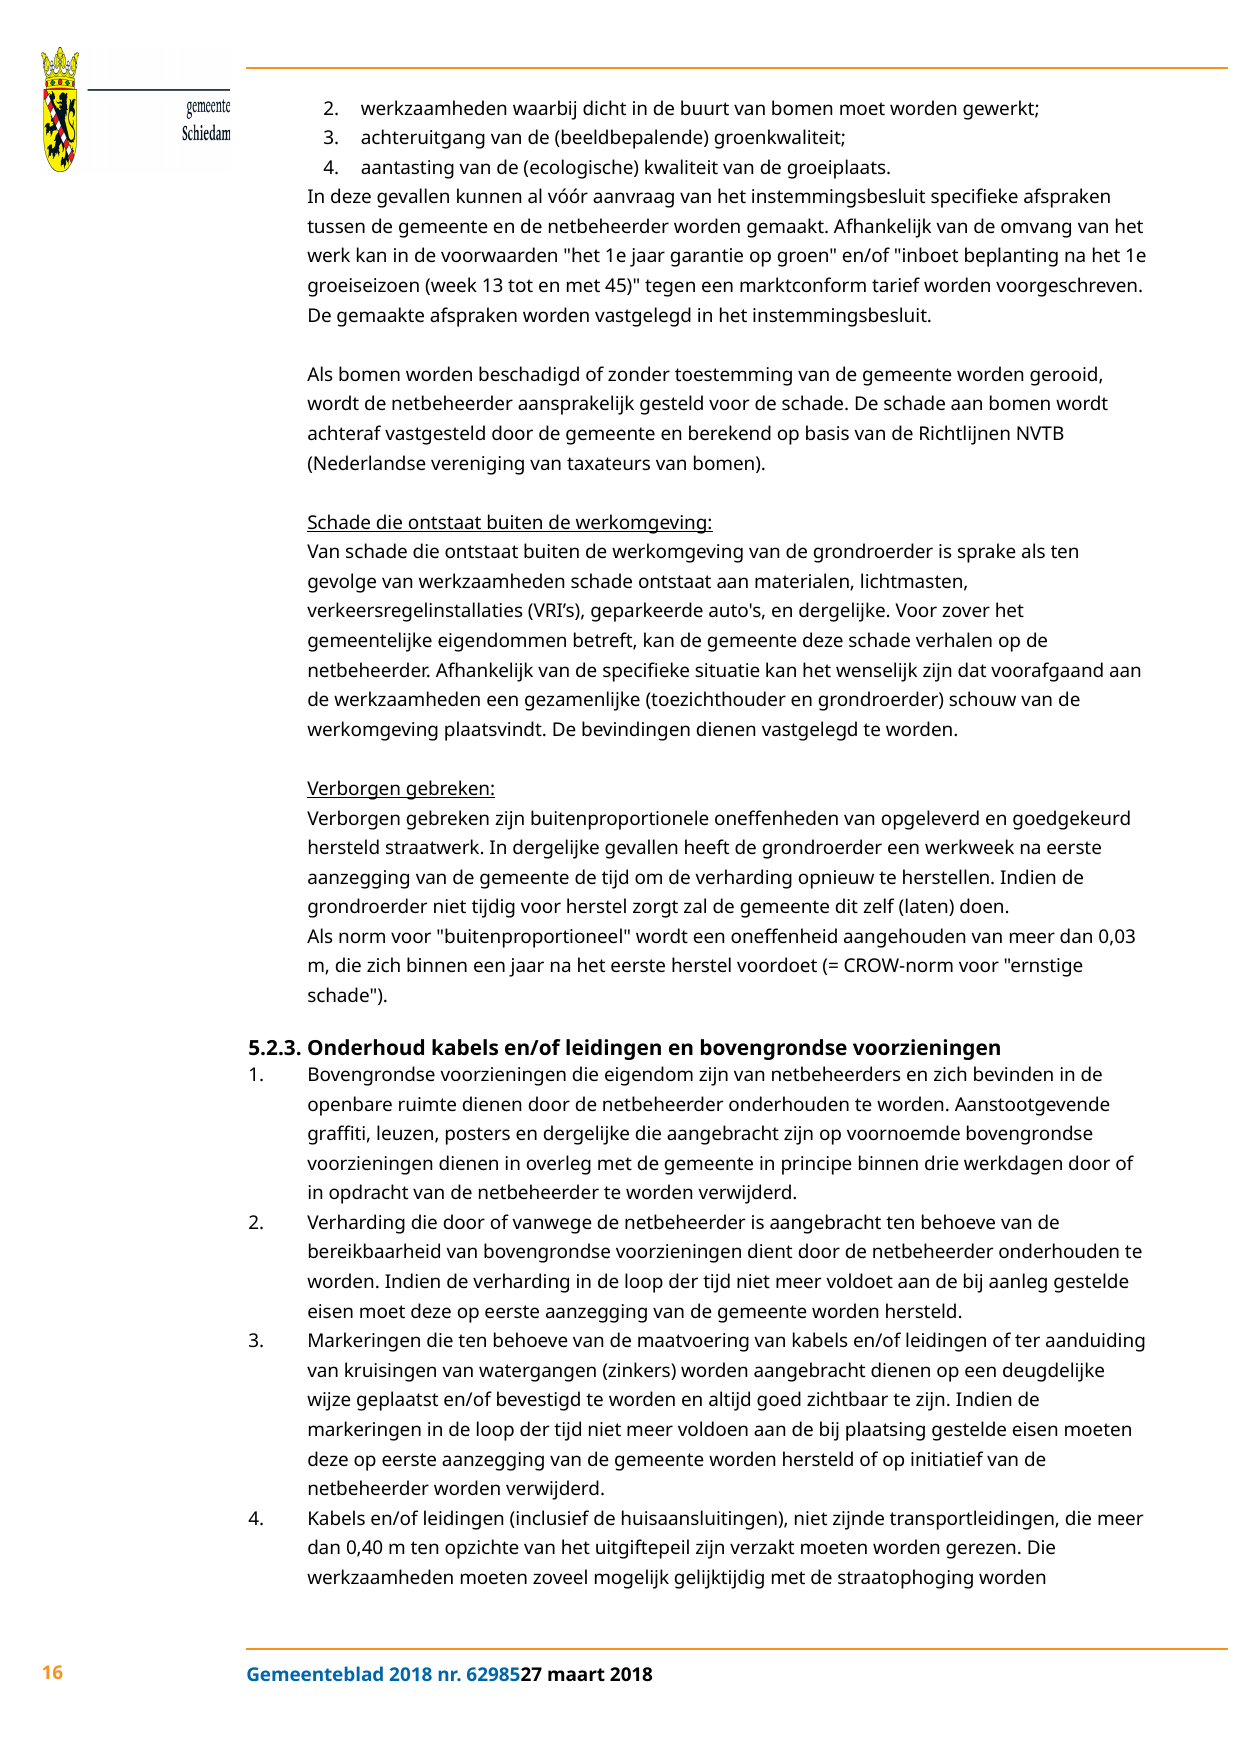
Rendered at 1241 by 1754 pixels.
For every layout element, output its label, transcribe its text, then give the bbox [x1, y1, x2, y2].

list aantasting van de (ecologische) kwaliteit van de groeiplaats. [323, 154, 1152, 180]
list Verborgen gebreken: [248, 775, 1152, 801]
list Als bomen worden beschadigd of zonder toestemming van de gemeente worden gerooid, wordt de netbeheerder aansprakelijk gesteld voor de schade. De schade aan bomen wordt achteraf vastgesteld door de gemeente en berekend op basis van de Richtlijnen NVTB (Nederlandse vereniging van taxateurs van bomen). [248, 361, 1152, 476]
list In deze gevallen kunnen al vóór aanvraag van het instemmingsbesluit specifieke afspraken tussen de gemeente en de netbeheerder worden gemaakt. Afhankelijk van de omvang van het werk kan in de voorwaarden "het 1e jaar garantie op groen" en/of "inboet beplanting na het 1e groeiseizoen (week 13 tot en met 45)" tegen een marktconform tarief worden voorgeschreven. De gemaakte afspraken worden vastgelegd in het instemmingsbesluit. [248, 183, 1152, 328]
list Van schade die ontstaat buiten de werkomgeving van de grondroerder is sprake als ten gevolge van werkzaamheden schade ontstaat aan materialen, lichtmasten, verkeersregelinstallaties (VRI’s), geparkeerde auto's, en dergelijke. Voor zover het gemeentelijke eigendommen betreft, kan de gemeente deze schade verhalen op de netbeheerder. Afhankelijk van de specifieke situatie kan het wenselijk zijn dat voorafgaand aan de werkzaamheden een gezamenlijke (toezichthouder en grondroerder) schouw van de werkomgeving plaatsvindt. De bevindingen dienen vastgelegd te worden. [248, 538, 1152, 742]
list Kabels en/of leidingen (inclusief de huisaansluitingen), niet zijnde transportleidingen, die meer dan 0,40 m ten opzichte van het uitgiftepeil zijn verzakt moeten worden gerezen. Die werkzaamheden moeten zoveel mogelijk gelijktijdig met de straatophoging worden [248, 1505, 1152, 1590]
text 5.2.3. Onderhoud kabels en/of leidingen en bovengrondse voorzieningen [248, 1033, 1152, 1061]
list Verborgen gebreken zijn buitenproportionele oneffenheden van opgeleverd en goedgekeurd hersteld straatwerk. In dergelijke gevallen heeft de grondroerder een werkweek na eerste aanzegging van de gemeente de tijd om de verharding opnieuw te herstellen. Indien de grondroerder niet tijdig voor herstel zorgt zal de gemeente dit zelf (laten) doen. [248, 805, 1152, 919]
list Schade die ontstaat buiten de werkomgeving: [248, 509, 1152, 535]
picture [41, 47, 231, 172]
list Markeringen die ten behoeve van de maatvoering van kabels en/of leidingen of ter aanduiding van kruisingen van watergangen (zinkers) worden aangebracht dienen op een deugdelijke wijze geplaatst en/of bevestigd te worden en altijd goed zichtbaar te zijn. Indien de markeringen in de loop der tijd niet meer voldoen aan de bij plaatsing gestelde eisen moeten deze op eerste aanzegging van de gemeente worden hersteld of op initiatief van de netbeheerder worden verwijderd. [248, 1327, 1152, 1501]
list Als norm voor "buitenproportioneel" wordt een oneffenheid aangehouden van meer dan 0,03 m, die zich binnen een jaar na het eerste herstel voordoet (= CROW-norm voor "ernstige schade"). [248, 923, 1152, 1008]
list werkzaamheden waarbij dicht in de buurt van bomen moet worden gewerkt; [323, 95, 1152, 121]
list Bovengrondse voorzieningen die eigendom zijn van netbeheerders en zich bevinden in de openbare ruimte dienen door de netbeheerder onderhouden te worden. Aanstootgevende graffiti, leuzen, posters en dergelijke die aangebracht zijn op voornoemde bovengrondse voorzieningen dienen in overleg met de gemeente in principe binnen drie werkdagen door of in opdracht van de netbeheerder te worden verwijderd. [248, 1061, 1152, 1205]
list Verharding die door of vanwege de netbeheerder is aangebracht ten behoeve van de bereikbaarheid van bovengrondse voorzieningen dient door de netbeheerder onderhouden te worden. Indien de verharding in de loop der tijd niet meer voldoet aan de bij aanleg gestelde eisen moet deze op eerste aanzegging van de gemeente worden hersteld. [248, 1209, 1152, 1323]
list achteruitgang van de (beeldbepalende) groenkwaliteit; [323, 124, 1152, 150]
